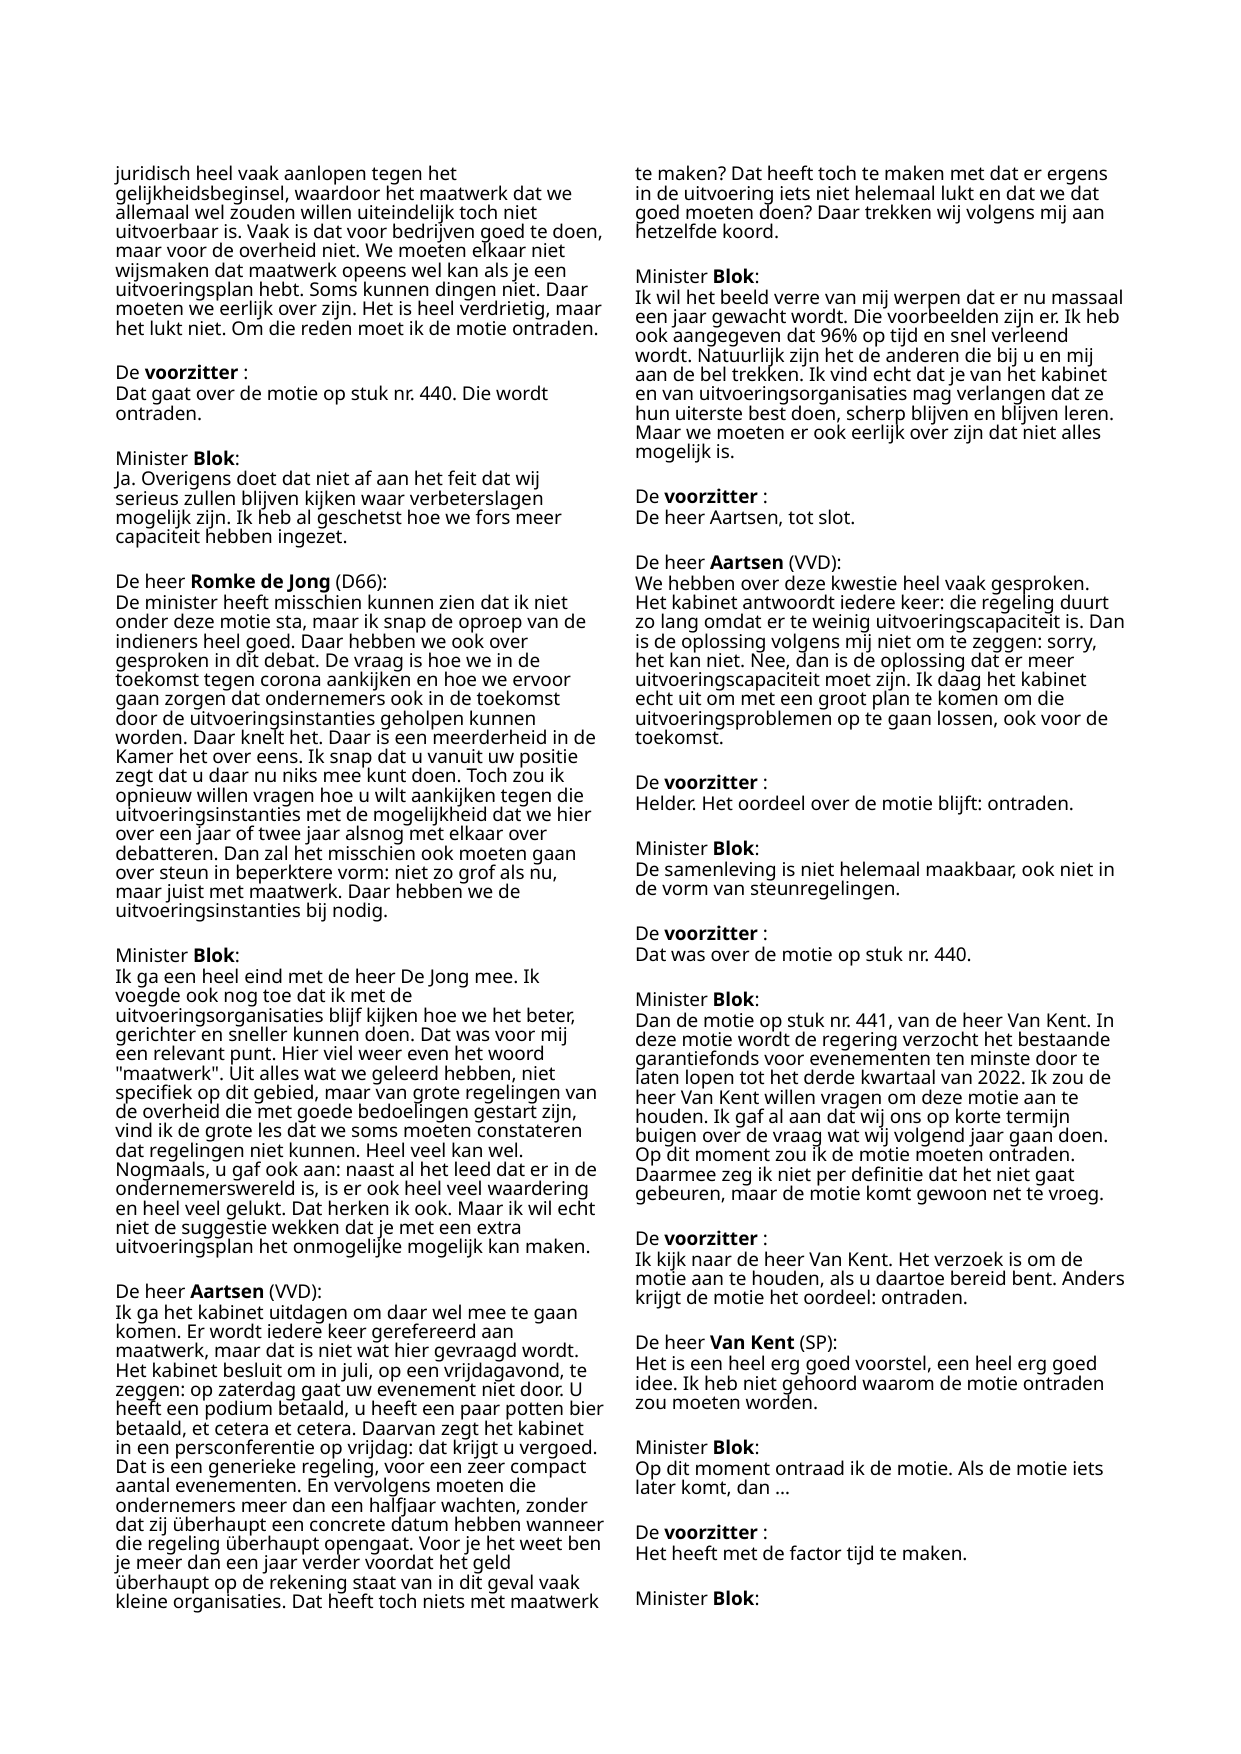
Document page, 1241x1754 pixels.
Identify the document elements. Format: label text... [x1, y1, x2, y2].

text De voorzitter : [635, 920, 1125, 946]
text De minister heeft misschien kunnen zien dat ik niet onder deze motie sta, maar ik snap de oproep van de indieners heel goed. Daar hebben we ook over gesproken in dit debat. De vraag is hoe we in de toekomst tegen corona aankijken en hoe we ervoor gaan zorgen dat ondernemers ook in de toekomst door de uitvoeringsinstanties geholpen kunnen worden. Daar knelt het. Daar is een meerderheid in de Kamer het over eens. Ik snap dat u vanuit uw positie zegt dat u daar nu niks mee kunt doen. Toch zou ik opnieuw willen vragen hoe u wilt aankijken tegen die uitvoeringsinstanties met de mogelijkheid dat we hier over een jaar of twee jaar alsnog met elkaar over debatteren. Dan zal het misschien ook moeten gaan over steun in beperktere vorm: niet zo grof als nu, maar juist met maatwerk. Daar hebben we de uitvoeringsinstanties bij nodig. [115, 594, 605, 922]
text Dat was over de motie op stuk nr. 440. [635, 946, 1125, 965]
text Het heeft met de factor tijd te maken. [635, 1545, 1125, 1564]
text De voorzitter : [635, 1225, 1125, 1251]
text De heer Aartsen (VVD): [635, 549, 1125, 575]
text Ik ga een heel eind met de heer De Jong mee. Ik voegde ook nog toe dat ik met de uitvoeringsorganisaties blijf kijken hoe we het beter, gerichter en sneller kunnen doen. Dat was voor mij een relevant punt. Hier viel weer even het woord "maatwerk". Uit alles wat we geleerd hebben, niet specifiek op dit gebied, maar van grote regelingen van de overheid die met goede bedoelingen gestart zijn, vind ik de grote les dat we soms moeten constateren dat regelingen niet kunnen. Heel veel kan wel. Nogmaals, u gaf ook aan: naast al het leed dat er in de ondernemerswereld is, is er ook heel veel waardering en heel veel gelukt. Dat herken ik ook. Maar ik wil echt niet de suggestie wekken dat je met een extra uitvoeringsplan het onmogelijke mogelijk kan maken. [115, 968, 605, 1257]
text Op dit moment ontraad ik de motie. Als de motie iets later komt, dan … [635, 1459, 1125, 1498]
text De heer Aartsen (VVD): [115, 1278, 605, 1304]
text Dat gaat over de motie op stuk nr. 440. Die wordt ontraden. [115, 385, 605, 424]
text Ik kijk naar de heer Van Kent. Het verzoek is om de motie aan te houden, als u daartoe bereid bent. Anders krijgt de motie het oordeel: ontraden. [635, 1251, 1125, 1309]
text Minister Blok: [635, 986, 1125, 1012]
text te maken? Dat heeft toch te maken met dat er ergens in de uitvoering iets niet helemaal lukt en dat we dat goed moeten doen? Daar trekken wij volgens mij aan hetzelfde koord. [635, 165, 1125, 242]
text De samenleving is niet helemaal maakbaar, ook niet in de vorm van steunregelingen. [635, 861, 1125, 899]
text Ik wil het beeld verre van mij werpen dat er nu massaal een jaar gewacht wordt. Die voorbeelden zijn er. Ik heb ook aangegeven dat 96% op tijd en snel verleend wordt. Natuurlijk zijn het de anderen die bij u en mij aan de bel trekken. Ik vind echt dat je van het kabinet en van uitvoeringsorganisaties mag verlangen dat ze hun uiterste best doen, scherp blijven en blijven leren. Maar we moeten er ook eerlijk over zijn dat niet alles mogelijk is. [635, 289, 1125, 462]
text Minister Blok: [635, 1585, 1125, 1611]
text De voorzitter : [635, 769, 1125, 795]
text We hebben over deze kwestie heel vaak gesproken. Het kabinet antwoordt iedere keer: die regeling duurt zo lang omdat er te weinig uitvoeringscapaciteit is. Dan is de oplossing volgens mij niet om te zeggen: sorry, het kan niet. Nee, dan is de oplossing dat er meer uitvoeringscapaciteit moet zijn. Ik daag het kabinet echt uit om met een groot plan te komen om die uitvoeringsproblemen op te gaan lossen, ook voor de toekomst. [635, 575, 1125, 748]
text Helder. Het oordeel over de motie blijft: ontraden. [635, 795, 1125, 814]
text Ik ga het kabinet uitdagen om daar wel mee te gaan komen. Er wordt iedere keer gerefereerd aan maatwerk, maar dat is niet wat hier gevraagd wordt. Het kabinet besluit om in juli, op een vrijdagavond, te zeggen: op zaterdag gaat uw evenement niet door. U heeft een podium betaald, u heeft een paar potten bier betaald, et cetera et cetera. Daarvan zegt het kabinet in een persconferentie op vrijdag: dat krijgt u vergoed. Dat is een generieke regeling, voor een zeer compact aantal evenementen. En vervolgens moeten die ondernemers meer dan een halfjaar wachten, zonder dat zij überhaupt een concrete datum hebben wanneer die regeling überhaupt opengaat. Voor je het weet ben je meer dan een jaar verder voordat het geld überhaupt op de rekening staat van in dit geval vaak kleine organisaties. Dat heeft toch niets met maatwerk [115, 1304, 605, 1612]
text Dan de motie op stuk nr. 441, van de heer Van Kent. In deze motie wordt de regering verzocht het bestaande garantiefonds voor evenementen ten minste door te laten lopen tot het derde kwartaal van 2022. Ik zou de heer Van Kent willen vragen om deze motie aan te houden. Ik gaf al aan dat wij ons op korte termijn buigen over de vraag wat wij volgend jaar gaan doen. Op dit moment zou ik de motie moeten ontraden. Daarmee zeg ik niet per definitie dat het niet gaat gebeuren, maar de motie komt gewoon net te vroeg. [635, 1012, 1125, 1204]
text Minister Blok: [635, 835, 1125, 861]
text Minister Blok: [635, 263, 1125, 289]
text juridisch heel vaak aanlopen tegen het gelijkheidsbeginsel, waardoor het maatwerk dat we allemaal wel zouden willen uiteindelijk toch niet uitvoerbaar is. Vaak is dat voor bedrijven goed te doen, maar voor de overheid niet. We moeten elkaar niet wijsmaken dat maatwerk opeens wel kan als je een uitvoeringsplan hebt. Soms kunnen dingen niet. Daar moeten we eerlijk over zijn. Het is heel verdrietig, maar het lukt niet. Om die reden moet ik de motie ontraden. [115, 165, 605, 339]
text Minister Blok: [115, 942, 605, 968]
text De heer Van Kent (SP): [635, 1329, 1125, 1355]
text De heer Aartsen, tot slot. [635, 509, 1125, 528]
text De voorzitter : [635, 1519, 1125, 1545]
text De heer Romke de Jong (D66): [115, 568, 605, 594]
text Minister Blok: [635, 1434, 1125, 1459]
text Minister Blok: [115, 445, 605, 470]
text De voorzitter : [635, 483, 1125, 509]
text Het is een heel erg goed voorstel, een heel erg goed idee. Ik heb niet gehoord waarom de motie ontraden zou moeten worden. [635, 1355, 1125, 1413]
text Ja. Overigens doet dat niet af aan het feit dat wij serieus zullen blijven kijken waar verbeterslagen mogelijk zijn. Ik heb al geschetst hoe we fors meer capaciteit hebben ingezet. [115, 470, 605, 547]
text De voorzitter : [115, 359, 605, 385]
